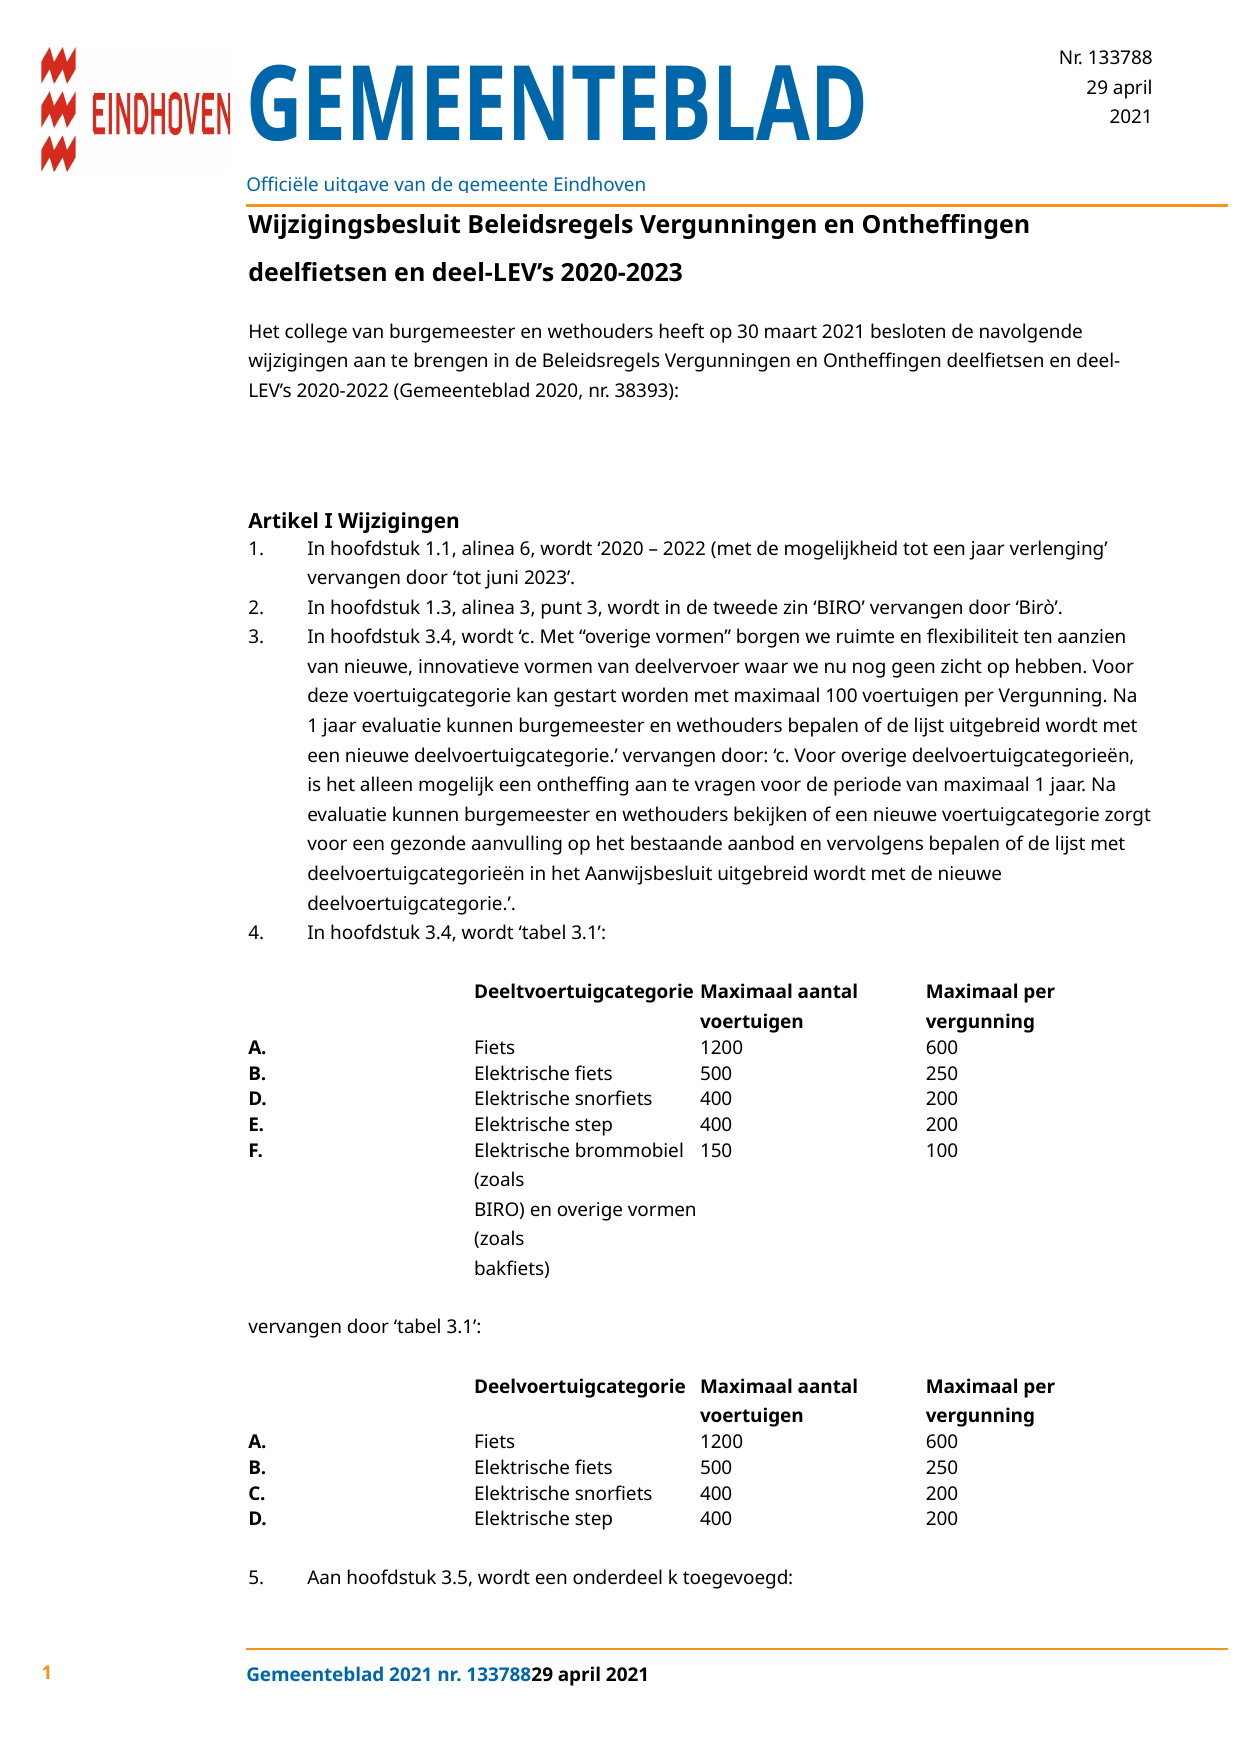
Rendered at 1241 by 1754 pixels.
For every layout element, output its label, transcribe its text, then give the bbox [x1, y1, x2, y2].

table_header [248, 979, 474, 1034]
table_cell 200 [926, 1111, 1152, 1137]
text Het college van burgemeester en wethouders heeft op 30 maart 2021 besloten de navolgende wijzigingen aan te brengen in de Beleidsregels Vergunningen en Ontheffingen deelfietsen en deel-LEV’s 2020-2022 (Gemeenteblad 2020, nr. 38393): [248, 318, 1152, 403]
table_cell Elektrische fiets [474, 1454, 700, 1480]
picture [41, 47, 231, 172]
table_cell C. [248, 1480, 474, 1506]
table_cell B. [248, 1060, 474, 1085]
table_cell Elektrische snorfiets [474, 1480, 700, 1506]
text vervangen door ‘tabel 3.1’: [248, 1314, 1152, 1339]
table_cell 500 [700, 1454, 926, 1480]
table_cell Elektrische fiets [474, 1060, 700, 1085]
text Artikel I Wijzigingen [248, 506, 1152, 535]
table_cell 250 [926, 1060, 1152, 1085]
table_cell Elektrische snorfiets [474, 1085, 700, 1111]
table_header Maximaal per vergunning [926, 1373, 1152, 1428]
list In hoofdstuk 3.4, wordt ‘c. Met “overige vormen” borgen we ruimte en flexibiliteit ten aanzien van nieuwe, innovatieve vormen van deelvervoer waar we nu nog geen zicht op hebben. Voor deze voertuigcategorie kan gestart worden met maximaal 100 voertuigen per Vergunning. Na 1 jaar evaluatie kunnen burgemeester en wethouders bepalen of de lijst uitgebreid wordt met een nieuwe deelvoertuigcategorie.’ vervangen door: ‘c. Voor overige deelvoertuigcategorieën, is het alleen mogelijk een ontheffing aan te vragen voor de periode van maximaal 1 jaar. Na evaluatie kunnen burgemeester en wethouders bekijken of een nieuwe voertuigcategorie zorgt voor een gezonde aanvulling op het bestaande aanbod en vervolgens bepalen of de lijst met deelvoertuigcategorieën in het Aanwijsbesluit uitgebreid wordt met de nieuwe deelvoertuigcategorie.’. [248, 623, 1152, 916]
table_cell 200 [926, 1480, 1152, 1506]
table_header Maximaal aantal voertuigen [700, 979, 926, 1034]
table_cell 1200 [700, 1428, 926, 1454]
table_cell Fiets [474, 1034, 700, 1060]
table_cell Elektrische step [474, 1111, 700, 1137]
table_cell 500 [700, 1060, 926, 1085]
table_cell B. [248, 1454, 474, 1480]
table_header Deeltvoertuigcategorie [474, 979, 700, 1034]
table_cell D. [248, 1506, 474, 1531]
table_cell 400 [700, 1506, 926, 1531]
table_cell Elektrische brommobiel (zoals BIRO) en overige vormen (zoals bakfiets) [474, 1137, 700, 1281]
table_cell 250 [926, 1454, 1152, 1480]
table_cell 200 [926, 1506, 1152, 1531]
table_header Deelvoertuigcategorie [474, 1373, 700, 1428]
list In hoofdstuk 3.4, wordt ‘tabel 3.1’: [248, 919, 1152, 945]
list In hoofdstuk 1.3, alinea 3, punt 3, wordt in de tweede zin ‘BIRO’ vervangen door ‘Birò’. [248, 594, 1152, 620]
table_cell A. [248, 1428, 474, 1454]
table_cell A. [248, 1034, 474, 1060]
table_cell 600 [926, 1428, 1152, 1454]
table_header Maximaal per vergunning [926, 979, 1152, 1034]
table_cell 150 [700, 1137, 926, 1281]
table_cell 200 [926, 1085, 1152, 1111]
list In hoofdstuk 1.1, alinea 6, wordt ‘2020 – 2022 (met de mogelijkheid tot een jaar verlenging’ vervangen door ‘tot juni 2023’. [248, 535, 1152, 590]
table_cell F. [248, 1137, 474, 1281]
table_cell E. [248, 1111, 474, 1137]
table_cell 400 [700, 1480, 926, 1506]
list Aan hoofdstuk 3.5, wordt een onderdeel k toegevoegd: [248, 1564, 1152, 1590]
table_header [248, 1373, 474, 1428]
table_header Maximaal aantal voertuigen [700, 1373, 926, 1428]
table_cell 600 [926, 1034, 1152, 1060]
table_cell 400 [700, 1085, 926, 1111]
table_cell D. [248, 1085, 474, 1111]
table_cell 400 [700, 1111, 926, 1137]
text Wijzigingsbesluit Beleidsregels Vergunningen en Ontheffingen deelfietsen en deel-LEV’s 2020-2023 [248, 207, 1152, 288]
table_cell 1200 [700, 1034, 926, 1060]
table_cell Elektrische step [474, 1506, 700, 1531]
table_cell Fiets [474, 1428, 700, 1454]
table_cell 100 [926, 1137, 1152, 1281]
